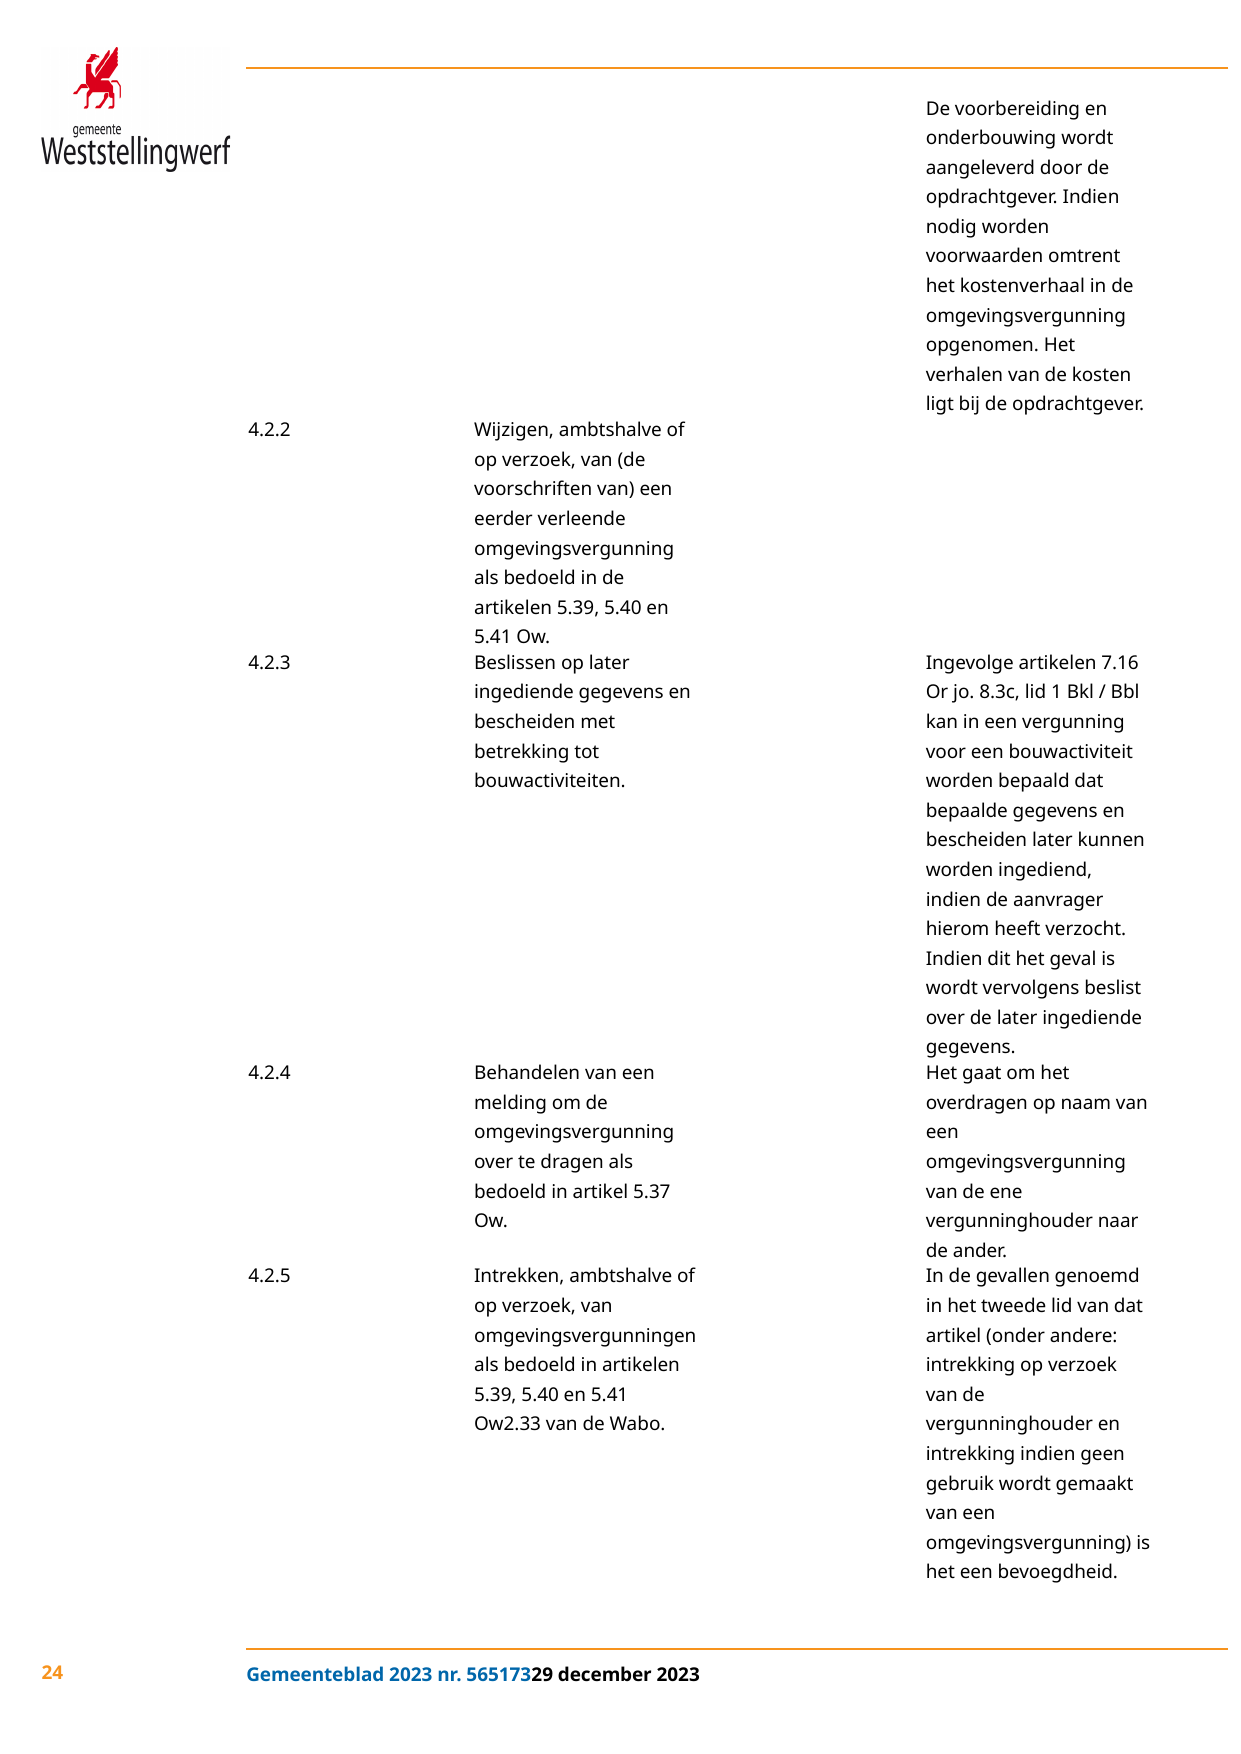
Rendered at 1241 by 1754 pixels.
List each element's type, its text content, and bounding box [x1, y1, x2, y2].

table_cell De voorbereiding en onderbouwing wordt aangeleverd door de opdrachtgever. Indien nodig worden voorwaarden omtrent het kostenverhaal in de omgevingsvergunning opgenomen. Het verhalen van de kosten ligt bij de opdrachtgever. [926, 95, 1152, 416]
picture [41, 47, 231, 172]
table_cell 4.2.2 [248, 416, 474, 649]
table_cell Behandelen van een melding om de omgevingsvergunning over te dragen als bedoeld in artikel 5.37 Ow. [474, 1060, 700, 1263]
table_cell 4.2.5 [248, 1263, 474, 1584]
table_cell [700, 1060, 926, 1263]
table_cell [248, 1584, 474, 1610]
table_cell [474, 95, 700, 416]
table_cell Ingevolge artikelen 7.16 Or jo. 8.3c, lid 1 Bkl / Bbl kan in een vergunning voor een bouwactiviteit worden bepaald dat bepaalde gegevens en bescheiden later kunnen worden ingediend, indien de aanvrager hierom heeft verzocht. Indien dit het geval is wordt vervolgens beslist over de later ingediende gegevens. [926, 649, 1152, 1059]
table_cell [700, 649, 926, 1059]
table_cell Beslissen op later ingediende gegevens en bescheiden met betrekking tot bouwactiviteiten. [474, 649, 700, 1059]
table_cell [700, 95, 926, 416]
table_cell 4.2.3 [248, 649, 474, 1059]
table_cell Intrekken, ambtshalve of op verzoek, van omgevingsvergunningen als bedoeld in artikelen 5.39, 5.40 en 5.41 Ow2.33 van de Wabo. [474, 1263, 700, 1584]
table_cell [700, 1584, 926, 1610]
table_cell [926, 416, 1152, 649]
table_cell Wijzigen, ambtshalve of op verzoek, van (de voorschriften van) een eerder verleende omgevingsvergunning als bedoeld in de artikelen 5.39, 5.40 en 5.41 Ow. [474, 416, 700, 649]
table_cell [248, 95, 474, 416]
table_cell In de gevallen genoemd in het tweede lid van dat artikel (onder andere: intrekking op verzoek van de vergunninghouder en intrekking indien geen gebruik wordt gemaakt van een omgevingsvergunning) is het een bevoegdheid. [926, 1263, 1152, 1584]
table_cell [700, 416, 926, 649]
table_cell Het gaat om het overdragen op naam van een omgevingsvergunning van de ene vergunninghouder naar de ander. [926, 1060, 1152, 1263]
table_cell [926, 1584, 1152, 1610]
table_cell [474, 1584, 700, 1610]
table_cell 4.2.4 [248, 1060, 474, 1263]
table_cell [700, 1263, 926, 1584]
